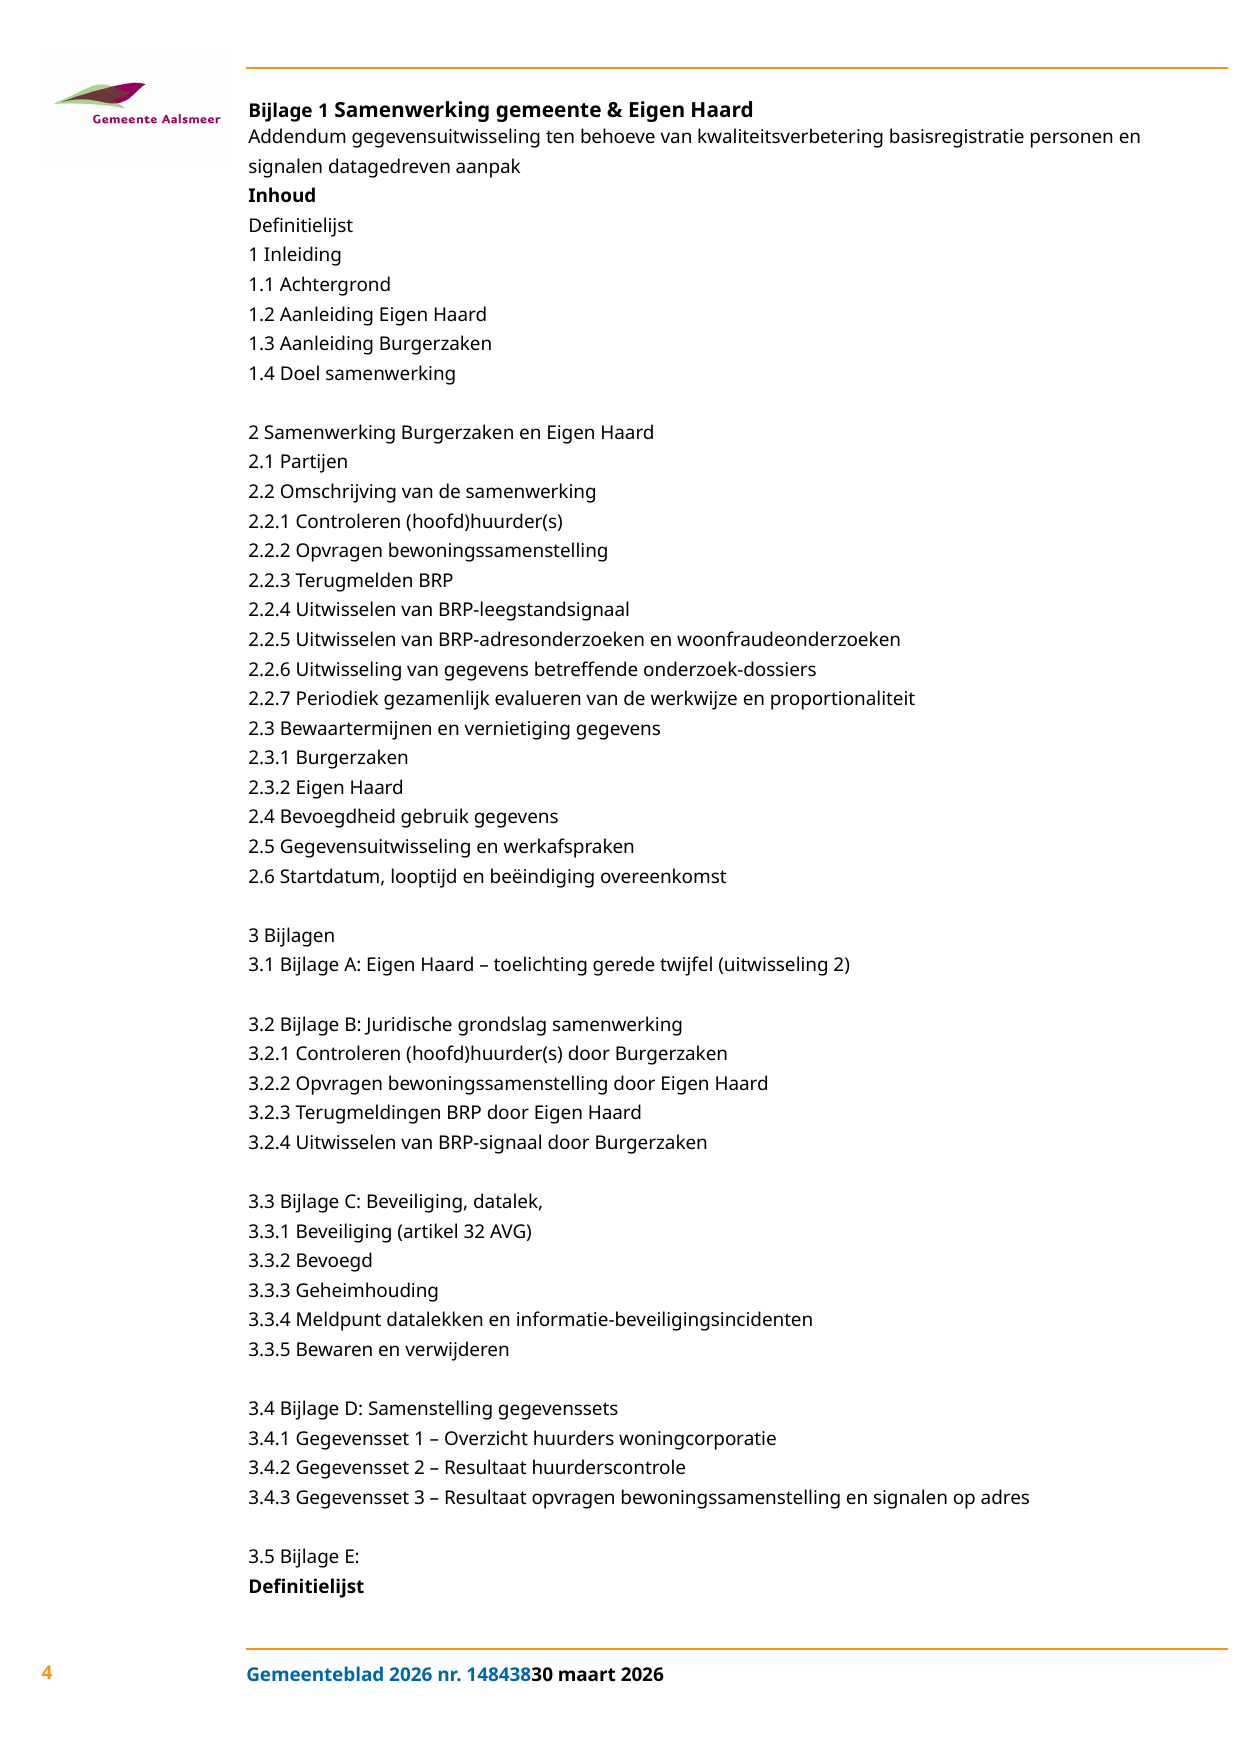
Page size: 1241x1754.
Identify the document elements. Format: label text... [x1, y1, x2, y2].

text 2.3.1 Burgerzaken [248, 744, 1152, 770]
text 3.3.4 Meldpunt datalekken en informatie-beveiligingsincidenten [248, 1307, 1152, 1332]
text 3.3.3 Geheimhouding [248, 1277, 1152, 1303]
text Addendum gegevensuitwisseling ten behoeve van kwaliteitsverbetering basisregistratie personen en signalen datagedreven aanpak [248, 123, 1152, 179]
text 1.2 Aanleiding Eigen Haard [248, 301, 1152, 327]
text 1.1 Achtergrond [248, 271, 1152, 297]
text 3.2 Bijlage B: Juridische grondslag samenwerking [248, 1011, 1152, 1037]
text 3.3.1 Beveiliging (artikel 32 AVG) [248, 1218, 1152, 1244]
text 2.4 Bevoegdheid gebruik gegevens [248, 804, 1152, 829]
text 3.5 Bijlage E: [248, 1543, 1152, 1569]
text 1.4 Doel samenwerking [248, 360, 1152, 386]
text 3.4 Bijlage D: Samenstelling gegevenssets [248, 1395, 1152, 1421]
text 3.2.1 Controleren (hoofd)huurder(s) door Burgerzaken [248, 1040, 1152, 1066]
text 2.1 Partijen [248, 449, 1152, 474]
text 2.3.2 Eigen Haard [248, 774, 1152, 800]
text 2.2.6 Uitwisseling van gegevens betreffende onderzoek-dossiers [248, 656, 1152, 682]
text 2.2.3 Terugmelden BRP [248, 567, 1152, 593]
text Inhoud [248, 182, 1152, 208]
text 2.2.2 Opvragen bewoningssamenstelling [248, 537, 1152, 563]
text 3.4.3 Gegevensset 3 – Resultaat opvragen bewoningssamenstelling en signalen op adres [248, 1484, 1152, 1510]
text 3.2.4 Uitwisselen van BRP-signaal door Burgerzaken [248, 1129, 1152, 1155]
text 2.2.5 Uitwisselen van BRP-adresonderzoeken en woonfraudeonderzoeken [248, 626, 1152, 652]
text 2 Samenwerking Burgerzaken en Eigen Haard [248, 419, 1152, 445]
text 2.2.4 Uitwisselen van BRP-leegstandsignaal [248, 597, 1152, 622]
text Definitielijst [248, 1573, 1152, 1599]
text 3.4.1 Gegevensset 1 – Overzicht huurders woningcorporatie [248, 1425, 1152, 1451]
text Bijlage 1 Samenwerking gemeente & Eigen Haard [248, 95, 1152, 123]
text Definitielijst [248, 212, 1152, 238]
text 3.3.5 Bewaren en verwijderen [248, 1336, 1152, 1362]
text 1 Inleiding [248, 242, 1152, 267]
text 2.2.7 Periodiek gezamenlijk evalueren van de werkwijze en proportionaliteit [248, 685, 1152, 711]
text 2.2 Omschrijving van de samenwerking [248, 478, 1152, 504]
picture [41, 47, 231, 172]
text 1.3 Aanleiding Burgerzaken [248, 330, 1152, 356]
text 3.3 Bijlage C: Beveiliging, datalek, [248, 1188, 1152, 1214]
text 2.6 Startdatum, looptijd en beëindiging overeenkomst [248, 863, 1152, 889]
text 3 Bijlagen [248, 922, 1152, 948]
text 2.2.1 Controleren (hoofd)huurder(s) [248, 508, 1152, 534]
text 3.1 Bijlage A: Eigen Haard – toelichting gerede twijfel (uitwisseling 2) [248, 952, 1152, 977]
text 3.2.3 Terugmeldingen BRP door Eigen Haard [248, 1099, 1152, 1125]
text 2.3 Bewaartermijnen en vernietiging gegevens [248, 715, 1152, 741]
text 3.4.2 Gegevensset 2 – Resultaat huurderscontrole [248, 1454, 1152, 1480]
text 3.2.2 Opvragen bewoningssamenstelling door Eigen Haard [248, 1070, 1152, 1096]
text 3.3.2 Bevoegd [248, 1247, 1152, 1273]
text 2.5 Gegevensuitwisseling en werkafspraken [248, 833, 1152, 859]
